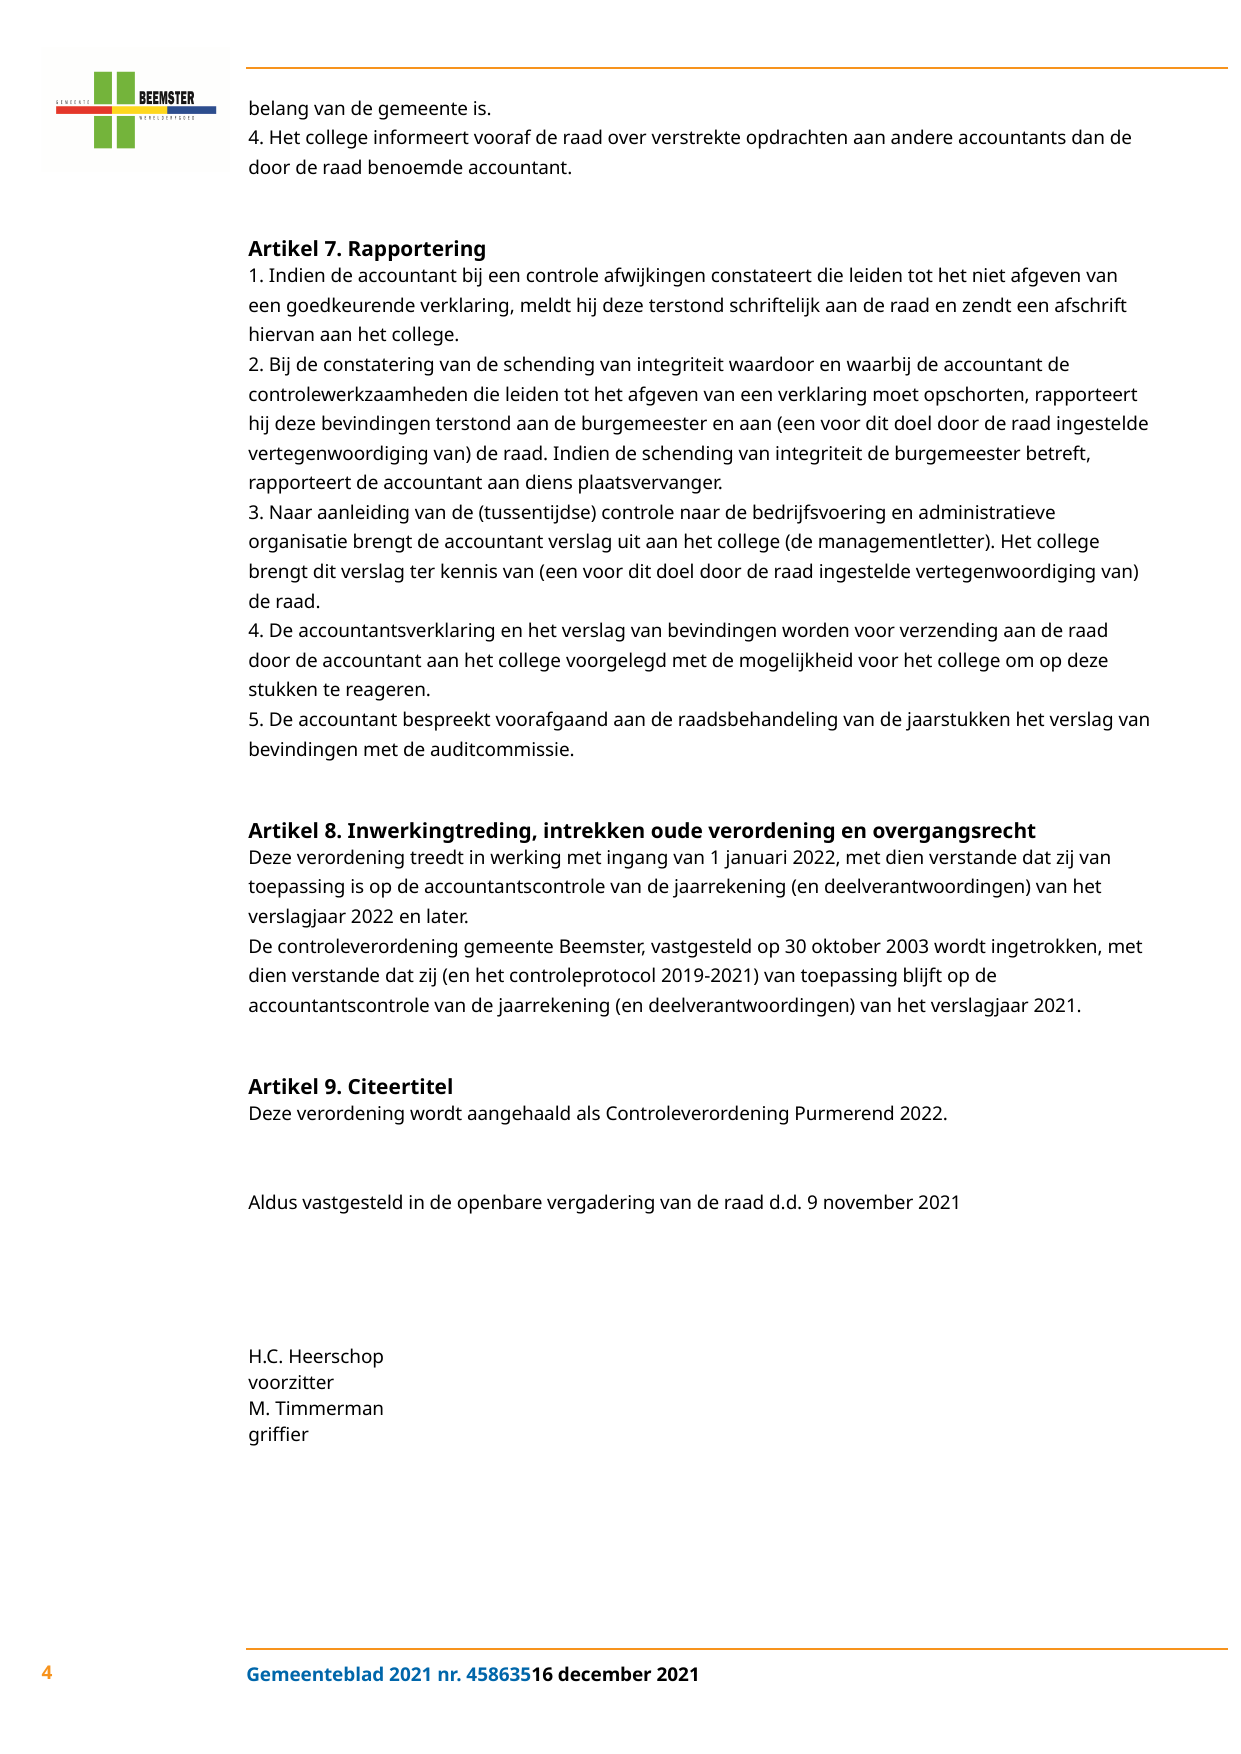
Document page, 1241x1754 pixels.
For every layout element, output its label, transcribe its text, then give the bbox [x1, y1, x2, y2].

text Deze verordening wordt aangehaald als Controleverordening Purmerend 2022. [248, 1101, 1152, 1126]
text griffier [248, 1421, 1152, 1447]
text Artikel 8. Inwerkingtreding, intrekken oude verordening en overgangsrecht [248, 816, 1152, 844]
text Artikel 7. Rapportering [248, 234, 1152, 262]
text belang van de gemeente is. [248, 95, 1152, 121]
text Deze verordening treedt in werking met ingang van 1 januari 2022, met dien verstande dat zij van toepassing is op de accountantscontrole van de jaarrekening (en deelverantwoordingen) van het verslagjaar 2022 en later. [248, 844, 1152, 929]
text 2. Bij de constatering van de schending van integriteit waardoor en waarbij de accountant de controlewerkzaamheden die leiden tot het afgeven van een verklaring moet opschorten, rapporteert hij deze bevindingen terstond aan de burgemeester en aan (een voor dit doel door de raad ingestelde vertegenwoordiging van) de raad. Indien de schending van integriteit de burgemeester betreft, rapporteert de accountant aan diens plaatsvervanger. [248, 351, 1152, 495]
text H.C. Heerschop [248, 1344, 1152, 1369]
text 3. Naar aanleiding van de (tussentijdse) controle naar de bedrijfsvoering en administratieve organisatie brengt de accountant verslag uit aan het college (de managementletter). Het college brengt dit verslag ter kennis van (een voor dit doel door de raad ingestelde vertegenwoordiging van) de raad. [248, 499, 1152, 613]
text 4. Het college informeert vooraf de raad over verstrekte opdrachten aan andere accountants dan de door de raad benoemde accountant. [248, 124, 1152, 180]
text 1. Indien de accountant bij een controle afwijkingen constateert die leiden tot het niet afgeven van een goedkeurende verklaring, meldt hij deze terstond schriftelijk aan de raad en zendt een afschrift hiervan aan het college. [248, 262, 1152, 347]
text Aldus vastgesteld in de openbare vergadering van de raad d.d. 9 november 2021 [248, 1189, 1152, 1215]
text 5. De accountant bespreekt voorafgaand aan de raadsbehandeling van de jaarstukken het verslag van bevindingen met de auditcommissie. [248, 706, 1152, 761]
text Artikel 9. Citeertitel [248, 1072, 1152, 1101]
text De controleverordening gemeente Beemster, vastgesteld op 30 oktober 2003 wordt ingetrokken, met dien verstande dat zij (en het controleprotocol 2019-2021) van toepassing blijft op de accountantscontrole van de jaarrekening (en deelverantwoordingen) van het verslagjaar 2021. [248, 933, 1152, 1018]
text M. Timmerman [248, 1395, 1152, 1421]
text 4. De accountantsverklaring en het verslag van bevindingen worden voor verzending aan de raad door de accountant aan het college voorgelegd met de mogelijkheid voor het college om op deze stukken te reageren. [248, 617, 1152, 702]
text voorzitter [248, 1369, 1152, 1395]
picture [41, 47, 231, 172]
